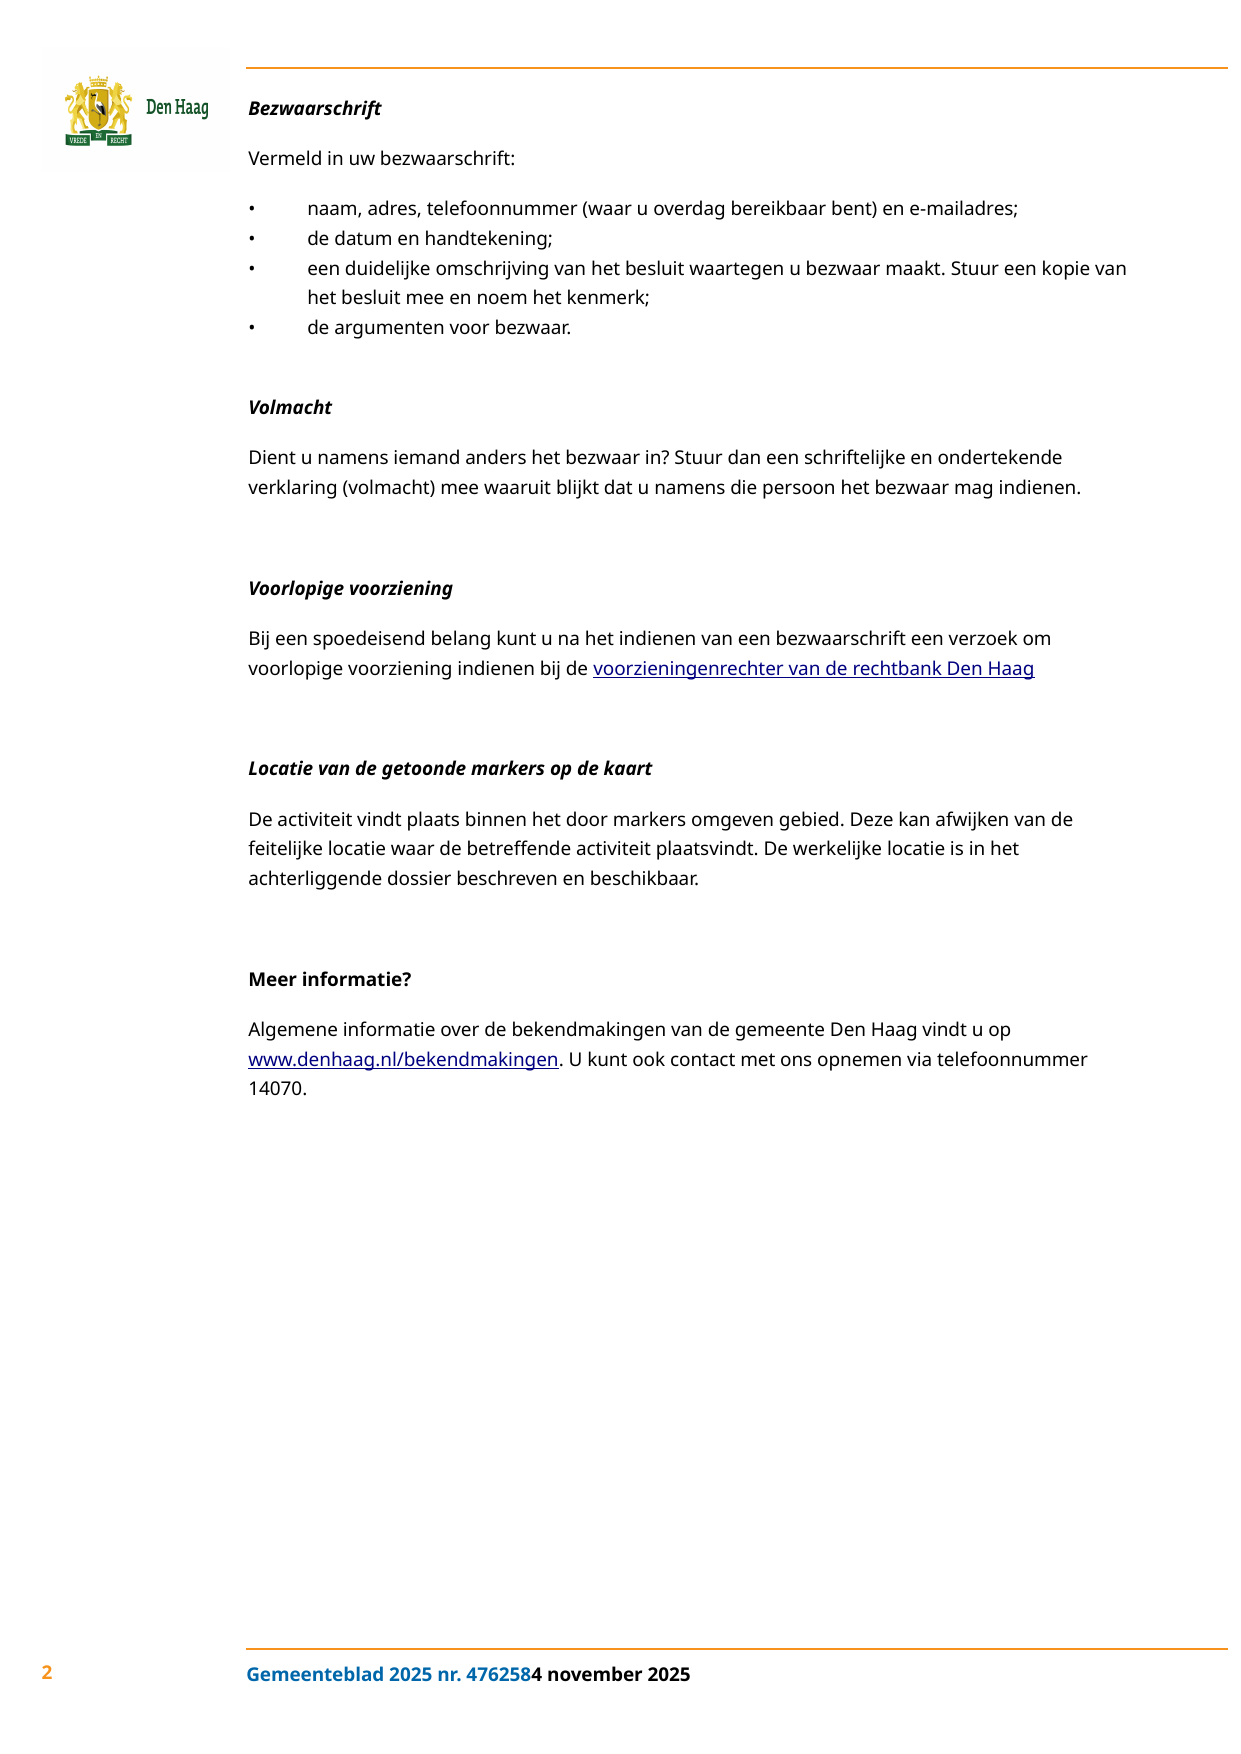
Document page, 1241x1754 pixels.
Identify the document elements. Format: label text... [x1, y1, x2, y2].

list de datum en handtekening; [248, 225, 1152, 251]
text De activiteit vindt plaats binnen het door markers omgeven gebied. Deze kan afwijken van de feitelijke locatie waar de betreffende activiteit plaatsvindt. De werkelijke locatie is in het achterliggende dossier beschreven en beschikbaar. [248, 806, 1152, 891]
text Meer informatie? [248, 966, 1152, 992]
text Dient u namens iemand anders het bezwaar in? Stuur dan een schriftelijke en ondertekende verklaring (volmacht) mee waaruit blijkt dat u namens die persoon het bezwaar mag indienen. [248, 444, 1152, 500]
text Voorlopige voorziening [248, 575, 1152, 601]
text Algemene informatie over de bekendmakingen van de gemeente Den Haag vindt u op www.denhaag.nl/bekendmakingen. U kunt ook contact met ons opnemen via telefoonnummer 14070. [248, 1016, 1152, 1101]
list de argumenten voor bezwaar. [248, 314, 1152, 340]
list naam, adres, telefoonnummer (waar u overdag bereikbaar bent) en e-mailadres; [248, 196, 1152, 221]
list een duidelijke omschrijving van het besluit waartegen u bezwaar maakt. Stuur een kopie van het besluit mee en noem het kenmerk; [248, 255, 1152, 310]
picture [41, 47, 231, 172]
text Vermeld in uw bezwaarschrift: [248, 145, 1152, 171]
text Bezwaarschrift [248, 95, 1152, 121]
text Locatie van de getoonde markers op de kaart [248, 756, 1152, 781]
text Bij een spoedeisend belang kunt u na het indienen van een bezwaarschrift een verzoek om voorlopige voorziening indienen bij de voorzieningenrechter van de rechtbank Den Haag [248, 625, 1152, 681]
text Volmacht [248, 394, 1152, 420]
